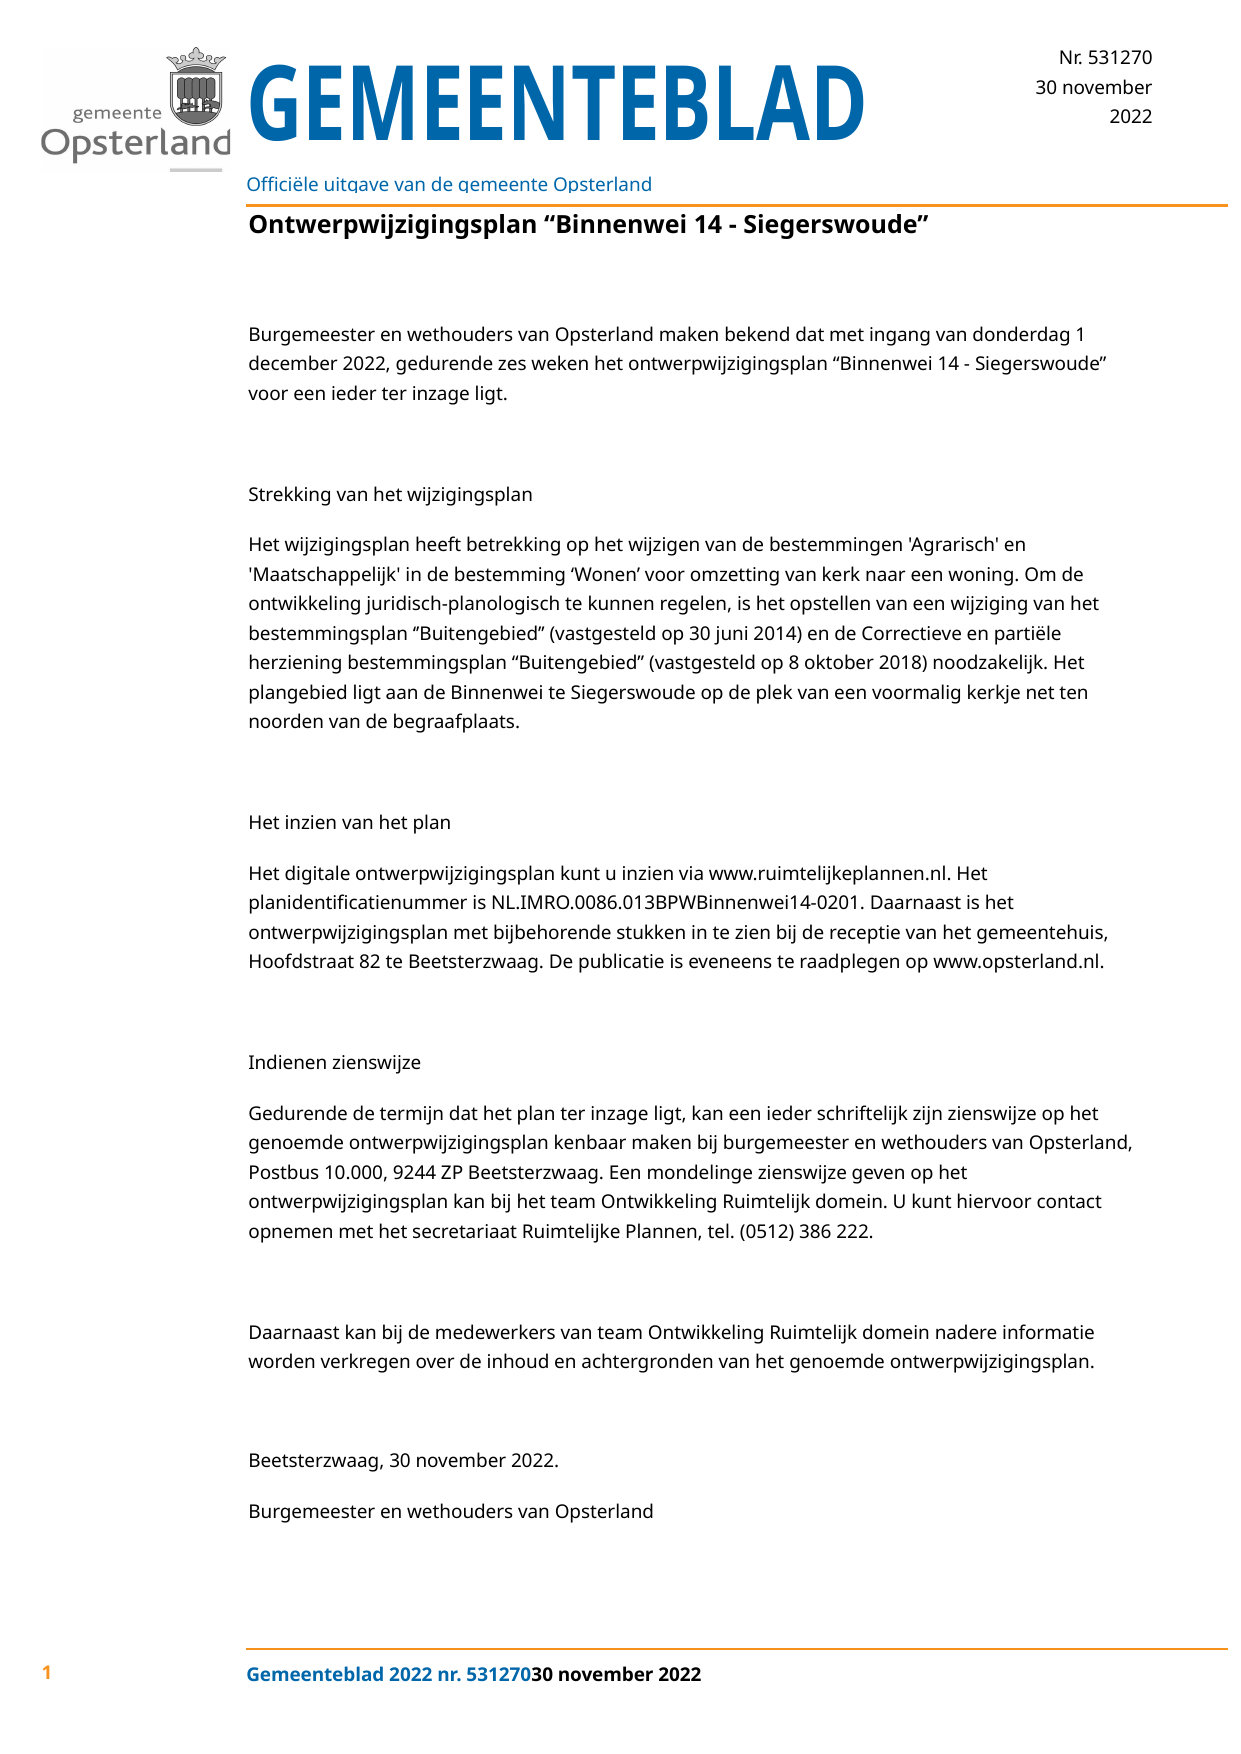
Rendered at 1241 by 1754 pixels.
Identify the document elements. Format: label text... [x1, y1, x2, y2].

text Beetsterzwaag, 30 november 2022. [248, 1447, 1152, 1473]
text Burgemeester en wethouders van Opsterland [248, 1498, 1152, 1524]
text Strekking van het wijzigingsplan [248, 481, 1152, 506]
text Het wijzigingsplan heeft betrekking op het wijzigen van de bestemmingen 'Agrarisch' en 'Maatschappelijk' in de bestemming ‘Wonen’ voor omzetting van kerk naar een woning. Om de ontwikkeling juridisch-planologisch te kunnen regelen, is het opstellen van een wijziging van het bestemmingsplan ‘’Buitengebied’’ (vastgesteld op 30 juni 2014) en de Correctieve en partiële herziening bestemmingsplan “Buitengebied” (vastgesteld op 8 oktober 2018) noodzakelijk. Het plangebied ligt aan de Binnenwei te Siegerswoude op de plek van een voormalig kerkje net ten noorden van de begraafplaats. [248, 531, 1152, 734]
picture [41, 47, 231, 172]
text Ontwerpwijzigingsplan “Binnenwei 14 - Siegerswoude” [248, 207, 1152, 241]
text Indienen zienswijze [248, 1049, 1152, 1075]
text Gedurende de termijn dat het plan ter inzage ligt, kan een ieder schriftelijk zijn zienswijze op het genoemde ontwerpwijzigingsplan kenbaar maken bij burgemeester en wethouders van Opsterland, Postbus 10.000, 9244 ZP Beetsterzwaag. Een mondelinge zienswijze geven op het ontwerpwijzigingsplan kan bij het team Ontwikkeling Ruimtelijk domein. U kunt hiervoor contact opnemen met het secretariaat Ruimtelijke Plannen, tel. (0512) 386 222. [248, 1100, 1152, 1244]
text Het inzien van het plan [248, 809, 1152, 835]
text Burgemeester en wethouders van Opsterland maken bekend dat met ingang van donderdag 1 december 2022, gedurende zes weken het ontwerpwijzigingsplan “Binnenwei 14 - Siegerswoude” voor een ieder ter inzage ligt. [248, 321, 1152, 406]
text Het digitale ontwerpwijzigingsplan kunt u inzien via www.ruimtelijkeplannen.nl. Het planidentificatienummer is NL.IMRO.0086.013BPWBinnenwei14-0201. Daarnaast is het ontwerpwijzigingsplan met bijbehorende stukken in te zien bij de receptie van het gemeentehuis, Hoofdstraat 82 te Beetsterzwaag. De publicatie is eveneens te raadplegen op www.opsterland.nl. [248, 860, 1152, 974]
text Daarnaast kan bij de medewerkers van team Ontwikkeling Ruimtelijk domein nadere informatie worden verkregen over de inhoud en achtergronden van het genoemde ontwerpwijzigingsplan. [248, 1319, 1152, 1374]
